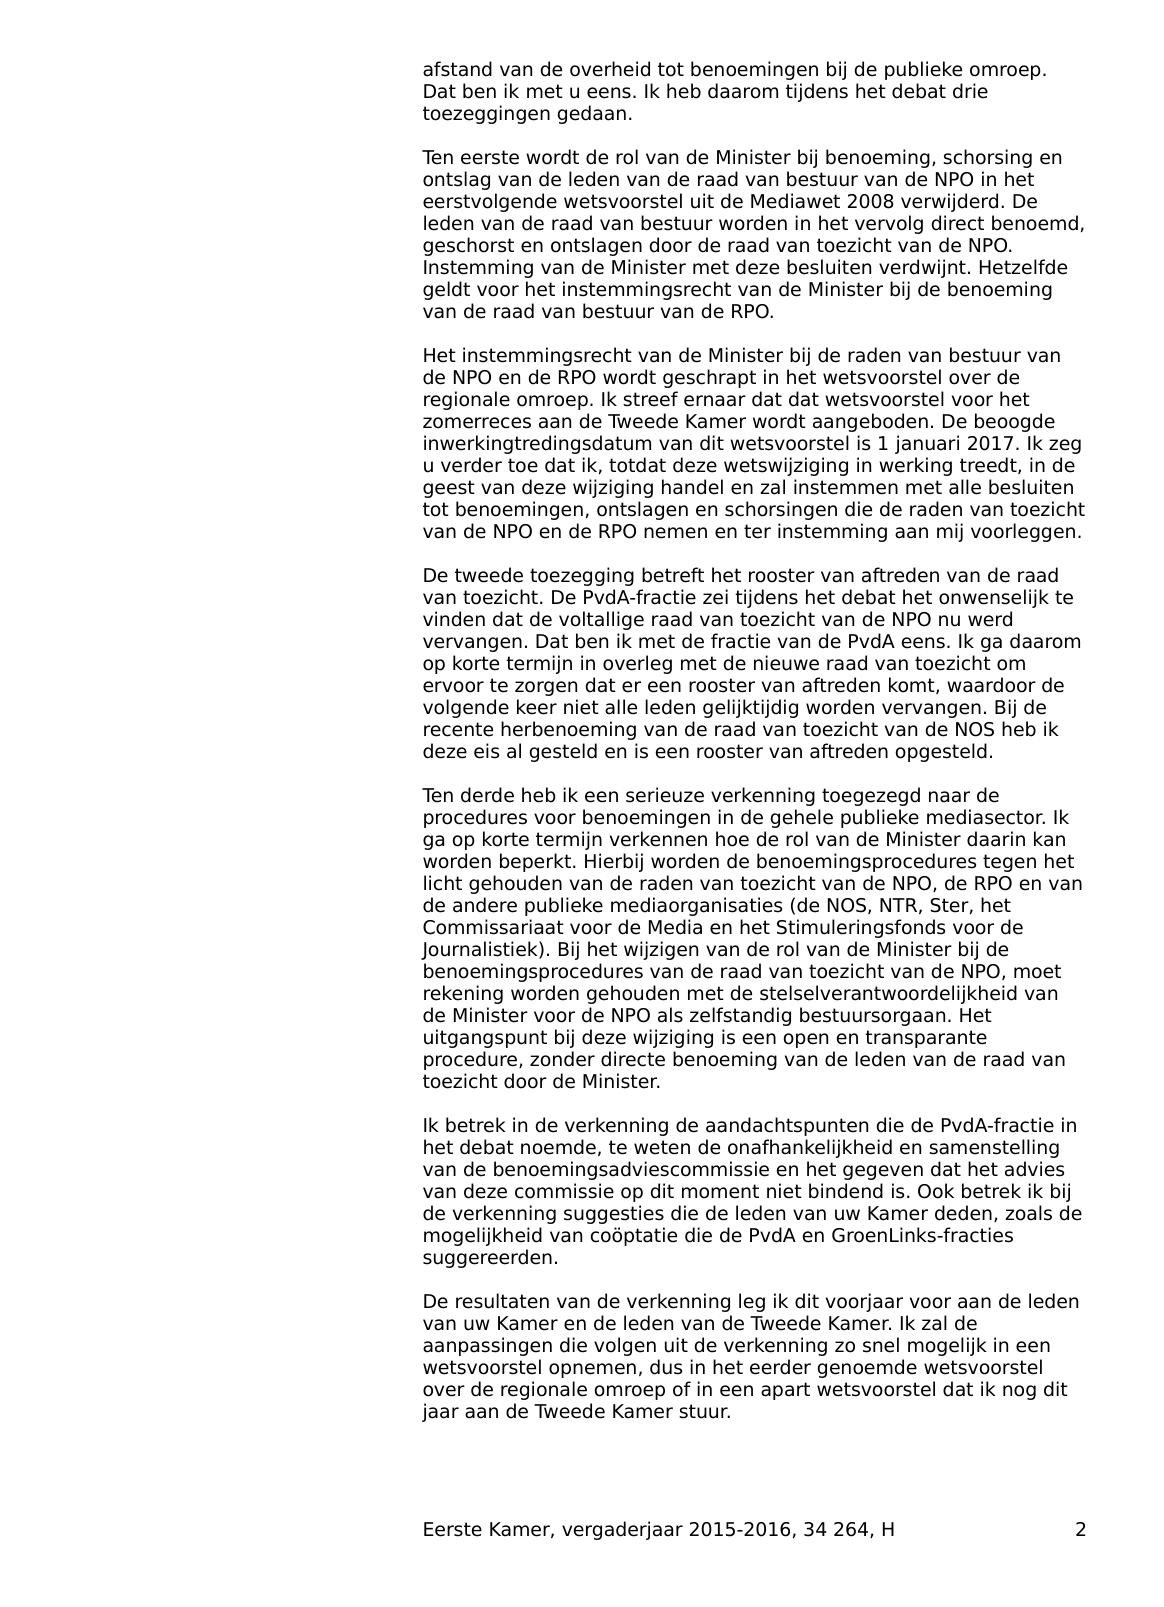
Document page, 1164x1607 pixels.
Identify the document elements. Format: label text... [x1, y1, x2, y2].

text Ten eerste wordt de rol van de Minister bij benoeming, schorsing en ontslag van de leden van de raad van bestuur van de NPO in het eerstvolgende wetsvoorstel uit de Mediawet 2008 verwijderd. De leden van de raad van bestuur worden in het vervolg direct benoemd, geschorst en ontslagen door de raad van toezicht van de NPO. Instemming van de Minister met deze besluiten verdwijnt. Hetzelfde geldt voor het instemmingsrecht van de Minister bij de benoeming van de raad van bestuur van de RPO. [422, 147, 1087, 323]
text afstand van de overheid tot benoemingen bij de publieke omroep. Dat ben ik met u eens. Ik heb daarom tijdens het debat drie toezeggingen gedaan. [422, 59, 1087, 125]
text De resultaten van de verkenning leg ik dit voorjaar voor aan de leden van uw Kamer en de leden van de Tweede Kamer. Ik zal de aanpassingen die volgen uit de verkenning zo snel mogelijk in een wetsvoorstel opnemen, dus in het eerder genoemde wetsvoorstel over de regionale omroep of in een apart wetsvoorstel dat ik nog dit jaar aan de Tweede Kamer stuur. [422, 1291, 1087, 1423]
text Ten derde heb ik een serieuze verkenning toegezegd naar de procedures voor benoemingen in de gehele publieke mediasector. Ik ga op korte termijn verkennen hoe de rol van de Minister daarin kan worden beperkt. Hierbij worden de benoemingsprocedures tegen het licht gehouden van de raden van toezicht van de NPO, de RPO en van de andere publieke mediaorganisaties (de NOS, NTR, Ster, het Commissariaat voor de Media en het Stimuleringsfonds voor de Journalistiek). Bij het wijzigen van de rol van de Minister bij de benoemingsprocedures van de raad van toezicht van de NPO, moet rekening worden gehouden met de stelselverantwoordelijkheid van de Minister voor de NPO als zelfstandig bestuursorgaan. Het uitgangspunt bij deze wijziging is een open en transparante procedure, zonder directe benoeming van de leden van de raad van toezicht door de Minister. [422, 785, 1087, 1093]
text De tweede toezegging betreft het rooster van aftreden van de raad van toezicht. De PvdA-fractie zei tijdens het debat het onwenselijk te vinden dat de voltallige raad van toezicht van de NPO nu werd vervangen. Dat ben ik met de fractie van de PvdA eens. Ik ga daarom op korte termijn in overleg met de nieuwe raad van toezicht om ervoor te zorgen dat er een rooster van aftreden komt, waardoor de volgende keer niet alle leden gelijktijdig worden vervangen. Bij de recente herbenoeming van de raad van toezicht van de NOS heb ik deze eis al gesteld en is een rooster van aftreden opgesteld. [422, 565, 1087, 763]
text Ik betrek in de verkenning de aandachtspunten die de PvdA-fractie in het debat noemde, te weten de onafhankelijkheid en samenstelling van de benoemingsadviescommissie en het gegeven dat het advies van deze commissie op dit moment niet bindend is. Ook betrek ik bij de verkenning suggesties die de leden van uw Kamer deden, zoals de mogelijkheid van coöptatie die de PvdA en GroenLinks-fracties suggereerden. [422, 1115, 1087, 1269]
text Het instemmingsrecht van de Minister bij de raden van bestuur van de NPO en de RPO wordt geschrapt in het wetsvoorstel over de regionale omroep. Ik streef ernaar dat dat wetsvoorstel voor het zomerreces aan de Tweede Kamer wordt aangeboden. De beoogde inwerkingtredingsdatum van dit wetsvoorstel is 1 januari 2017. Ik zeg u verder toe dat ik, totdat deze wetswijziging in werking treedt, in de geest van deze wijziging handel en zal instemmen met alle besluiten tot benoemingen, ontslagen en schorsingen die de raden van toezicht van de NPO en de RPO nemen en ter instemming aan mij voorleggen. [422, 345, 1087, 543]
